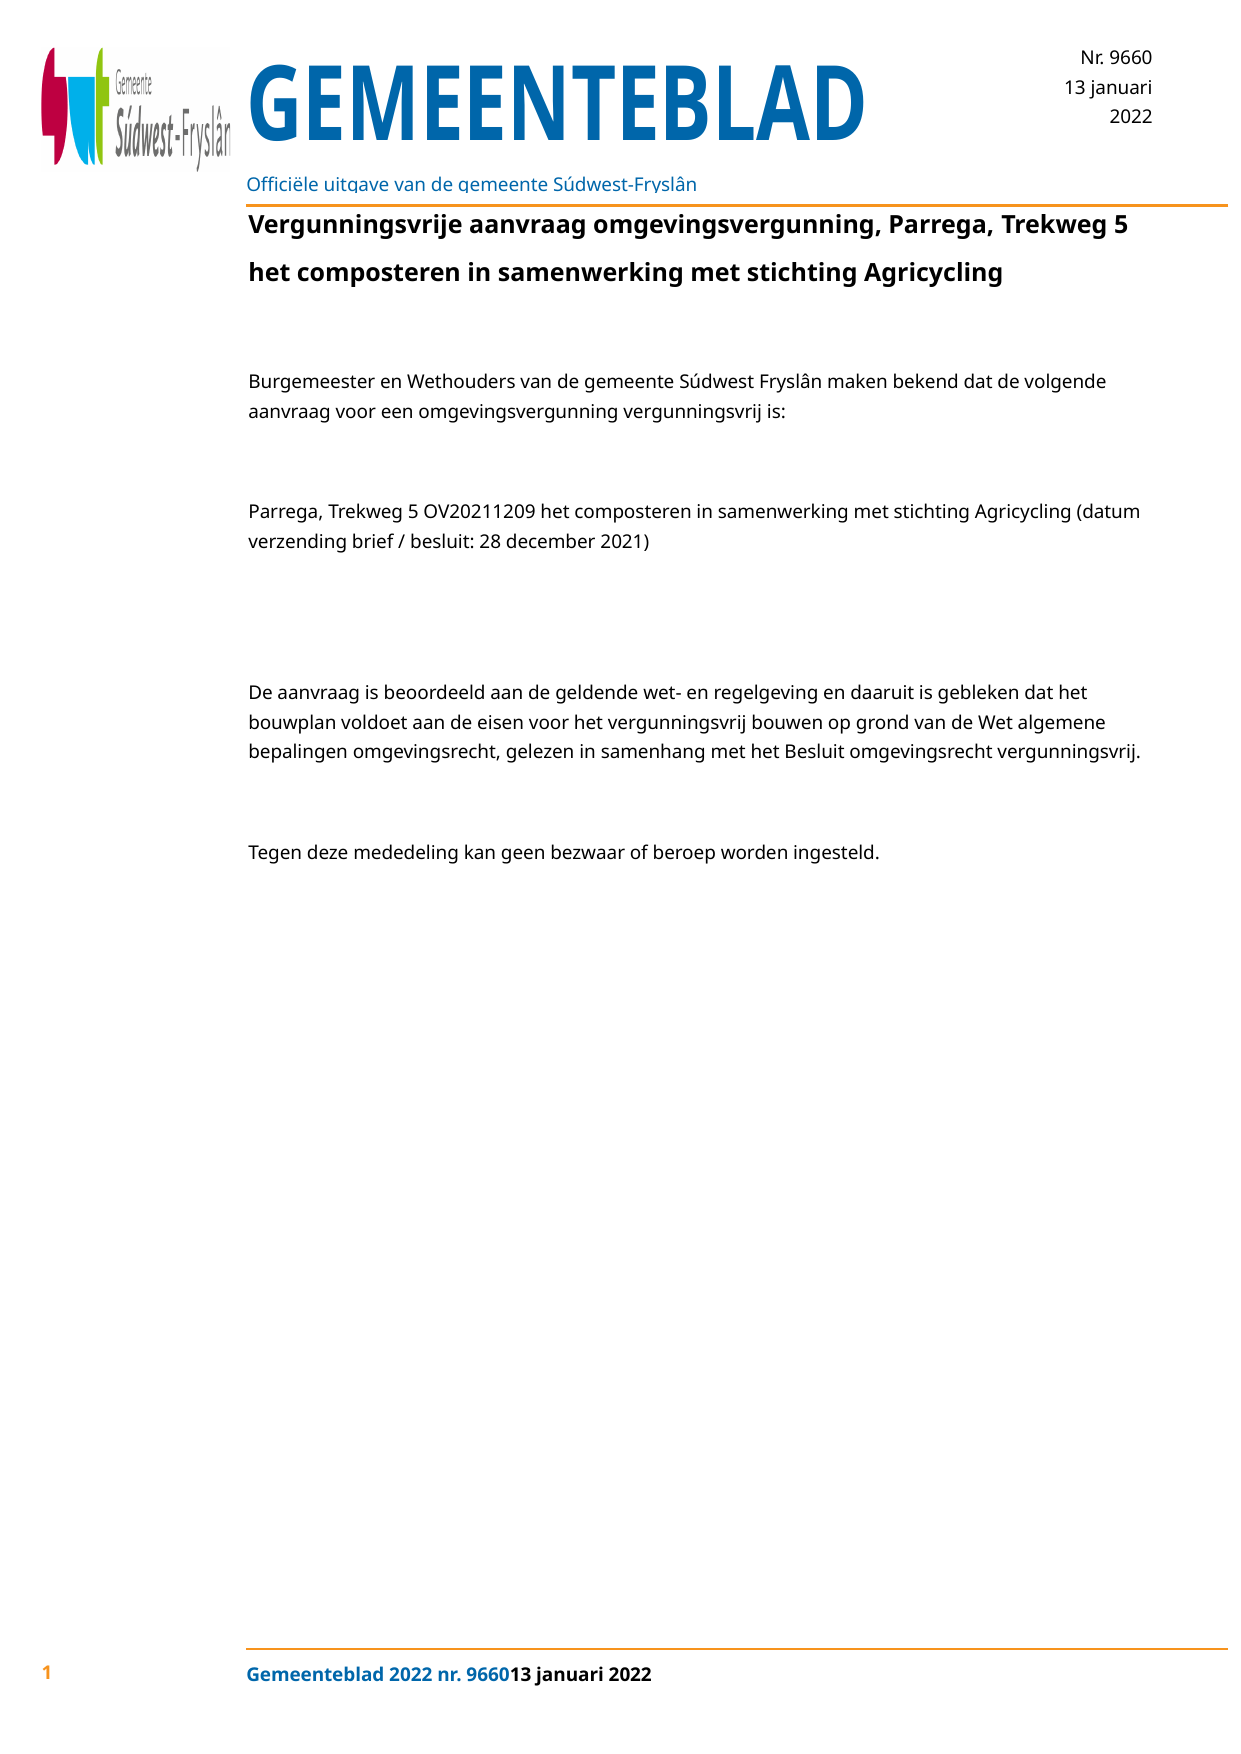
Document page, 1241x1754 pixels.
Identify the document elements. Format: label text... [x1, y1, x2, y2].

text De aanvraag is beoordeeld aan de geldende wet- en regelgeving en daaruit is gebleken dat het bouwplan voldoet aan de eisen voor het vergunningsvrij bouwen op grond van de Wet algemene bepalingen omgevingsrecht, gelezen in samenhang met het Besluit omgevingsrecht vergunningsvrij. [248, 679, 1152, 764]
picture [41, 47, 231, 172]
text Vergunningsvrije aanvraag omgevingsvergunning, Parrega, Trekweg 5 het composteren in samenwerking met stichting Agricycling [248, 207, 1152, 288]
text Parrega, Trekweg 5 OV20211209 het composteren in samenwerking met stichting Agricycling (datum verzending brief / besluit: 28 december 2021) [248, 499, 1152, 554]
text Tegen deze mededeling kan geen bezwaar of beroep worden ingesteld. [248, 839, 1152, 865]
text Burgemeester en Wethouders van de gemeente Súdwest Fryslân maken bekend dat de volgende aanvraag voor een omgevingsvergunning vergunningsvrij is: [248, 368, 1152, 424]
